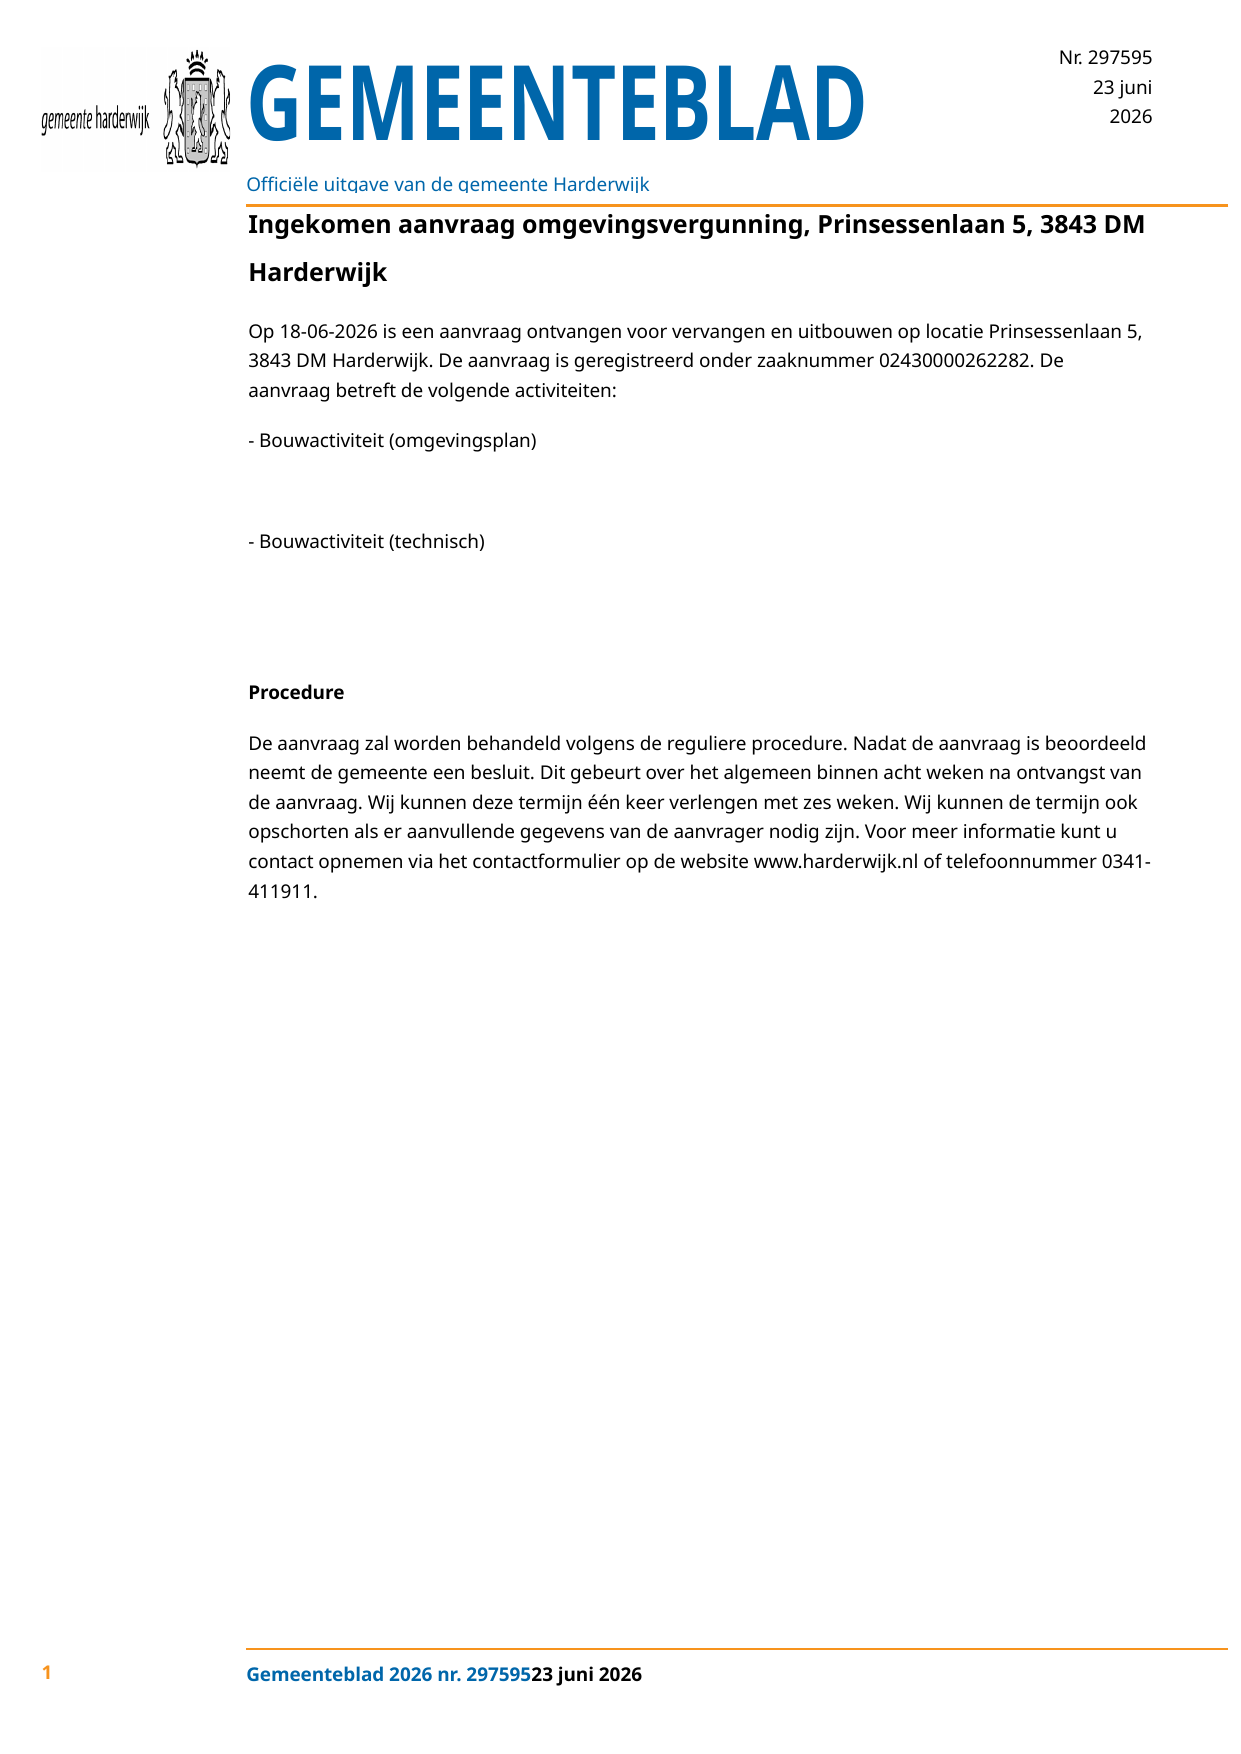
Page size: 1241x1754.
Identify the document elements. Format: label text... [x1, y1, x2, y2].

picture [41, 47, 231, 172]
text Ingekomen aanvraag omgevingsvergunning, Prinsessenlaan 5, 3843 DM Harderwijk [248, 207, 1152, 288]
text Procedure [248, 679, 1152, 705]
text - Bouwactiviteit (omgevingsplan) [248, 427, 1152, 453]
text Op 18-06-2026 is een aanvraag ontvangen voor vervangen en uitbouwen op locatie Prinsessenlaan 5, 3843 DM Harderwijk. De aanvraag is geregistreerd onder zaaknummer 02430000262282. De aanvraag betreft de volgende activiteiten: [248, 318, 1152, 403]
text - Bouwactiviteit (technisch) [248, 528, 1152, 554]
text De aanvraag zal worden behandeld volgens de reguliere procedure. Nadat de aanvraag is beoordeeld neemt de gemeente een besluit. Dit gebeurt over het algemeen binnen acht weken na ontvangst van de aanvraag. Wij kunnen deze termijn één keer verlengen met zes weken. Wij kunnen de termijn ook opschorten als er aanvullende gegevens van de aanvrager nodig zijn. Voor meer informatie kunt u contact opnemen via het contactformulier op de website www.harderwijk.nl of telefoonnummer 0341-411911. [248, 730, 1152, 904]
